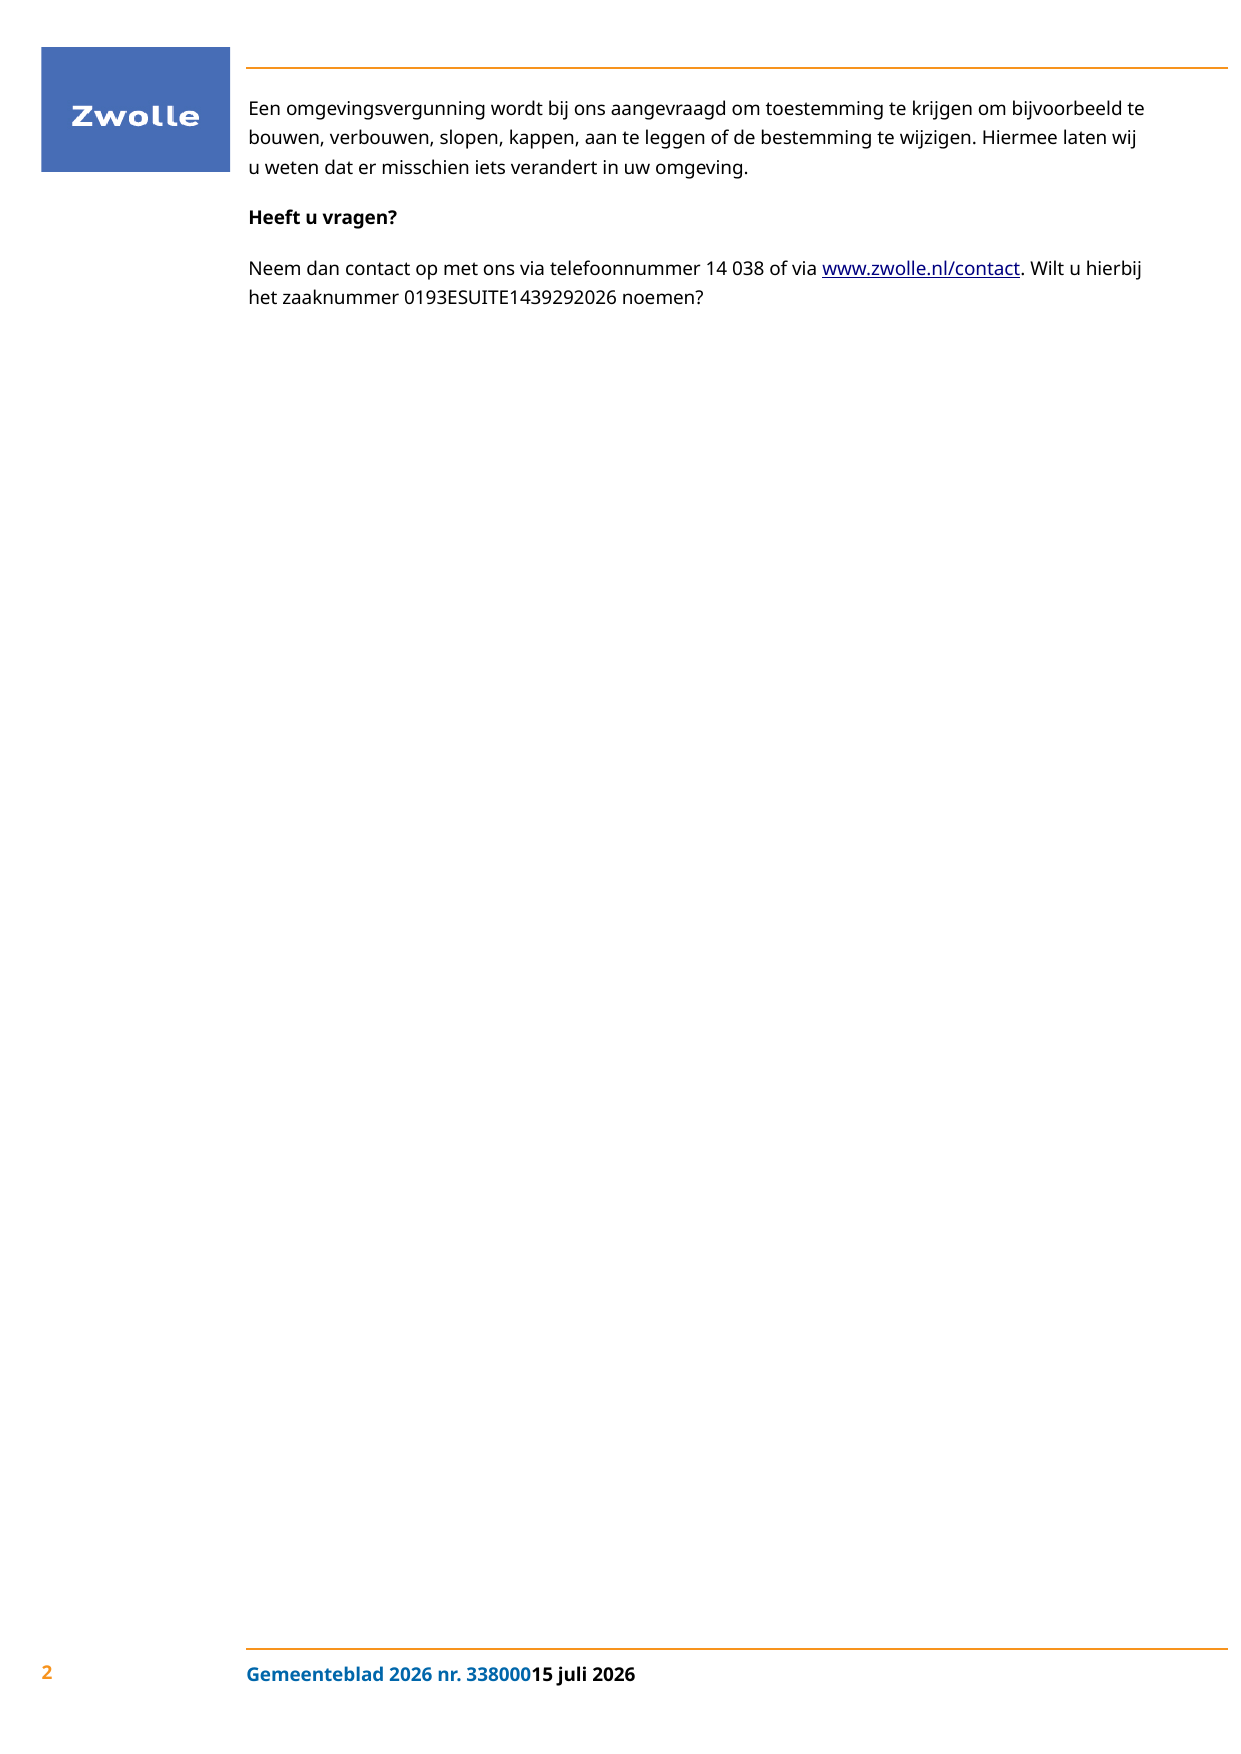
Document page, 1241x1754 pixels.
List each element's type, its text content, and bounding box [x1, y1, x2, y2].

text Een omgevingsvergunning wordt bij ons aangevraagd om toestemming te krijgen om bijvoorbeeld te bouwen, verbouwen, slopen, kappen, aan te leggen of de bestemming te wijzigen. Hiermee laten wij u weten dat er misschien iets verandert in uw omgeving. [248, 95, 1152, 180]
picture [41, 47, 231, 172]
text Heeft u vragen? [248, 204, 1152, 230]
text Neem dan contact op met ons via telefoonnummer 14 038 of via www.zwolle.nl/contact. Wilt u hierbij het zaaknummer 0193ESUITE1439292026 noemen? [248, 255, 1152, 310]
